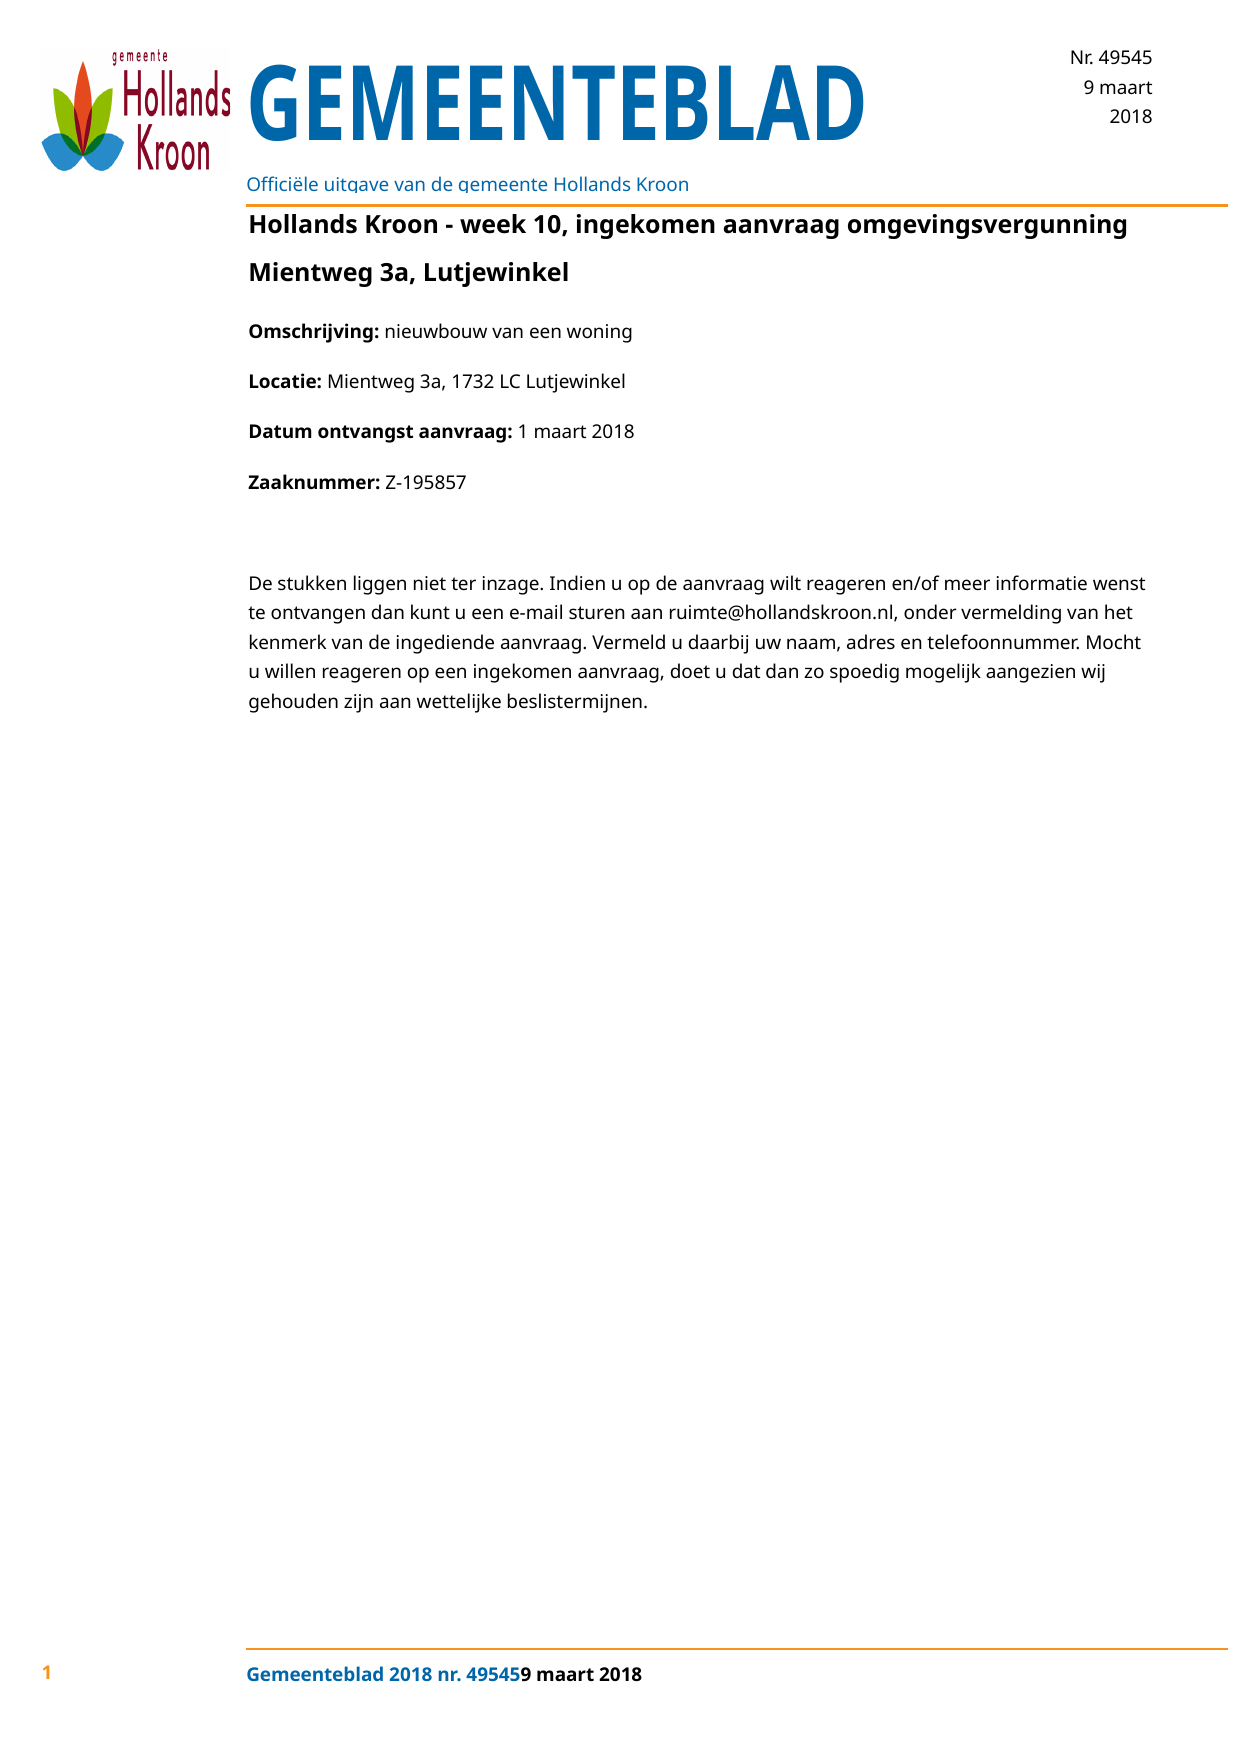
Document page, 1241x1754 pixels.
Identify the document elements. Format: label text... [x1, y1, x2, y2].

text Datum ontvangst aanvraag: 1 maart 2018 [248, 419, 1152, 444]
text De stukken liggen niet ter inzage. Indien u op de aanvraag wilt reageren en/of meer informatie wenst te ontvangen dan kunt u een e-mail sturen aan ruimte@hollandskroon.nl, onder vermelding van het kenmerk van de ingediende aanvraag. Vermeld u daarbij uw naam, adres en telefoonnummer. Mocht u willen reageren op een ingekomen aanvraag, doet u dat dan zo spoedig mogelijk aangezien wij gehouden zijn aan wettelijke beslistermijnen. [248, 570, 1152, 714]
text Omschrijving: nieuwbouw van een woning [248, 318, 1152, 344]
text Locatie: Mientweg 3a, 1732 LC Lutjewinkel [248, 368, 1152, 394]
text Hollands Kroon - week 10, ingekomen aanvraag omgevingsvergunning Mientweg 3a, Lutjewinkel [248, 207, 1152, 288]
text Zaaknummer: Z-195857 [248, 469, 1152, 495]
picture [41, 47, 231, 172]
